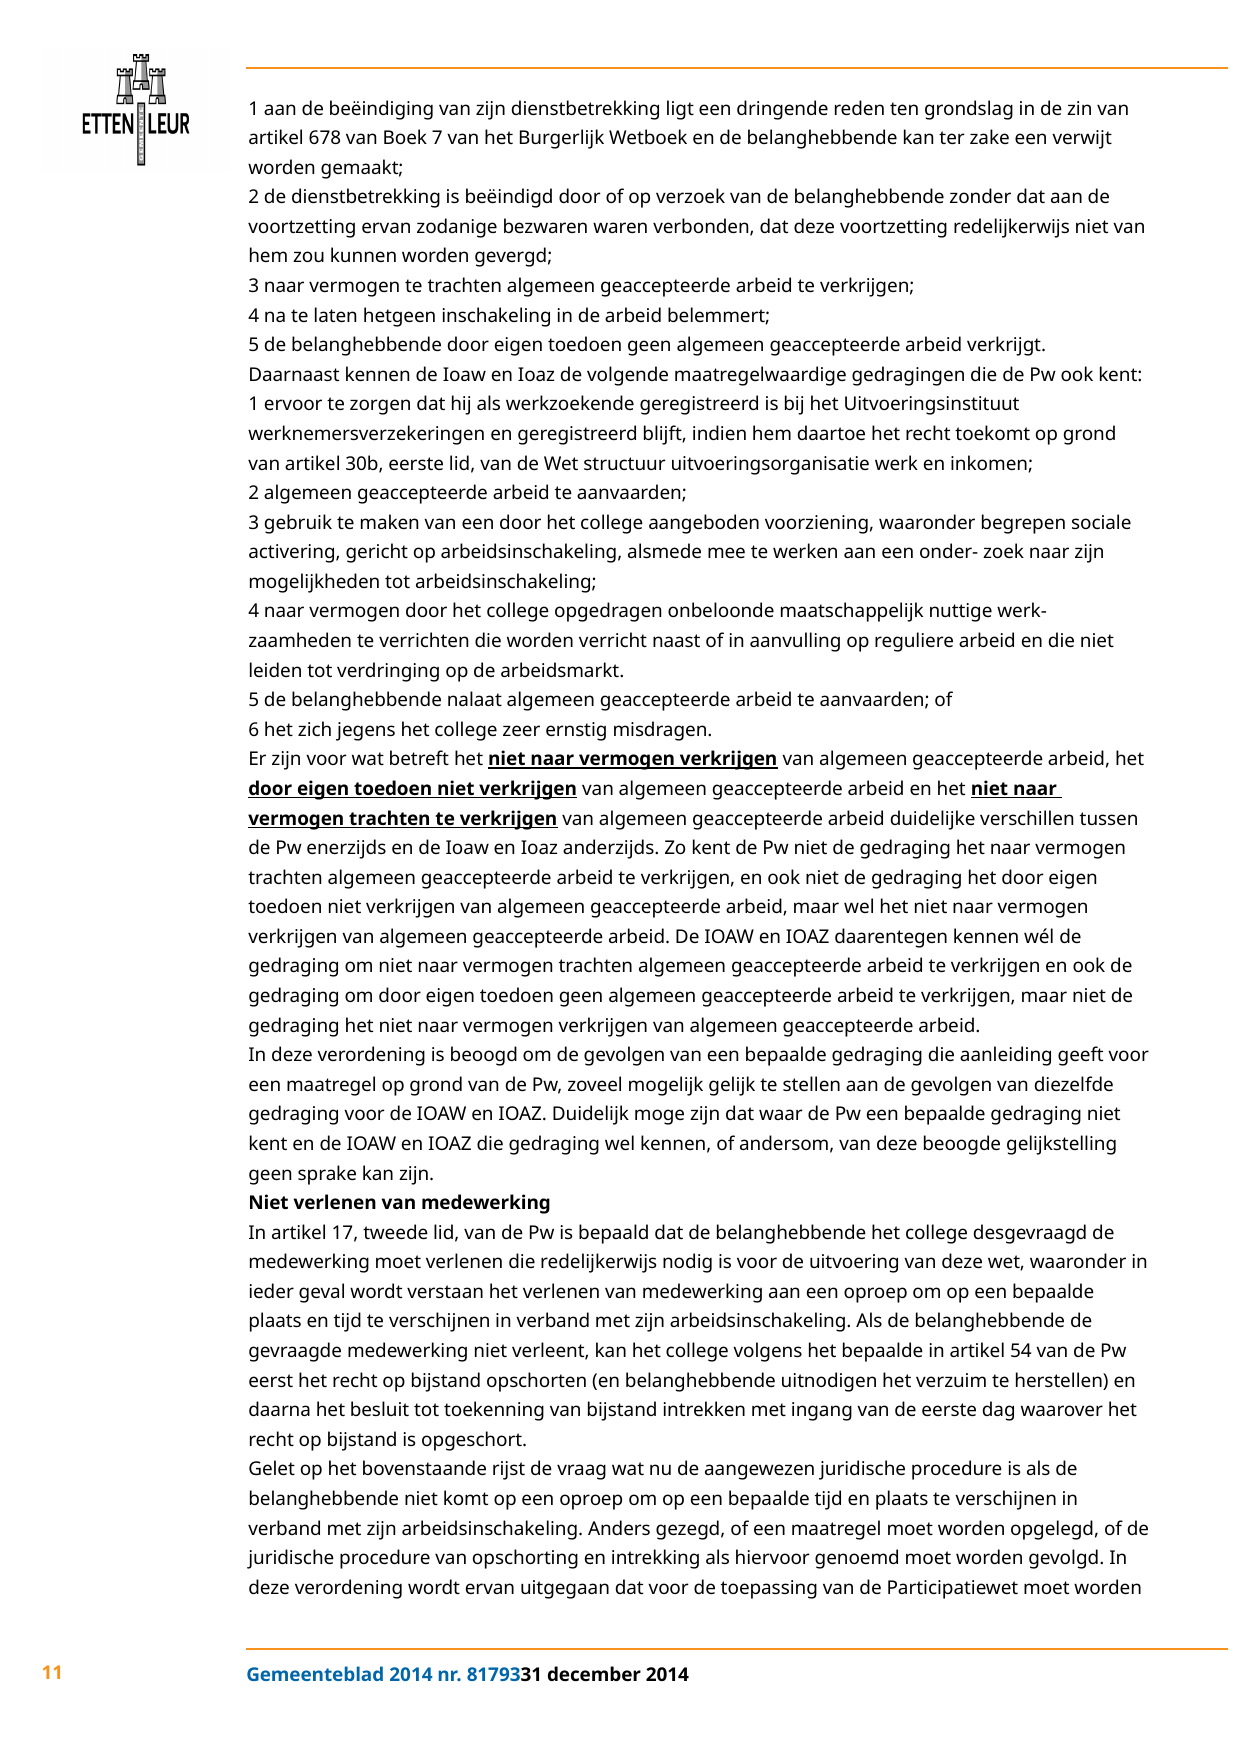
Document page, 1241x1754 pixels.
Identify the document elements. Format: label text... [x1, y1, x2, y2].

text In artikel 17, tweede lid, van de Pw is bepaald dat de belanghebbende het college desgevraagd de medewerking moet verlenen die redelijkerwijs nodig is voor de uitvoering van deze wet, waaronder in ieder geval wordt verstaan het verlenen van medewerking aan een oproep om op een bepaalde plaats en tijd te verschijnen in verband met zijn arbeidsinschakeling. Als de belanghebbende de gevraagde medewerking niet verleent, kan het college volgens het bepaalde in artikel 54 van de Pw eerst het recht op bijstand opschorten (en belanghebbende uitnodigen het verzuim te herstellen) en daarna het besluit tot toekenning van bijstand intrekken met ingang van de eerste dag waarover het recht op bijstand is opgeschort. [248, 1219, 1152, 1452]
text Er zijn voor wat betreft het niet naar vermogen verkrijgen van algemeen geaccepteerde arbeid, het door eigen toedoen niet verkrijgen van algemeen geaccepteerde arbeid en het niet naar vermogen trachten te verkrijgen van algemeen geaccepteerde arbeid duidelijke verschillen tussen de Pw enerzijds en de Ioaw en Ioaz anderzijds. Zo kent de Pw niet de gedraging het naar vermogen trachten algemeen geaccepteerde arbeid te verkrijgen, en ook niet de gedraging het door eigen toedoen niet verkrijgen van algemeen geaccepteerde arbeid, maar wel het niet naar vermogen verkrijgen van algemeen geaccepteerde arbeid. De IOAW en IOAZ daarentegen kennen wél de gedraging om niet naar vermogen trachten algemeen geaccepteerde arbeid te verkrijgen en ook de gedraging om door eigen toedoen geen algemeen geaccepteerde arbeid te verkrijgen, maar niet de gedraging het niet naar vermogen verkrijgen van algemeen geaccepteerde arbeid. [248, 746, 1152, 1038]
text 5 de belanghebbende door eigen toedoen geen algemeen geaccepteerde arbeid verkrijgt. [248, 331, 1152, 357]
text Niet verlenen van medewerking [248, 1189, 1152, 1215]
text 1 aan de beëindiging van zijn dienstbetrekking ligt een dringende reden ten grondslag in de zin van artikel 678 van Boek 7 van het Burgerlijk Wetboek en de belanghebbende kan ter zake een verwijt worden gemaakt; [248, 95, 1152, 180]
text Daarnaast kennen de Ioaw en Ioaz de volgende maatregelwaardige gedragingen die de Pw ook kent: [248, 361, 1152, 387]
text 6 het zich jegens het college zeer ernstig misdragen. [248, 716, 1152, 742]
text 4 naar vermogen door het college opgedragen onbeloonde maatschappelijk nuttige werk- zaamheden te verrichten die worden verricht naast of in aanvulling op reguliere arbeid en die niet leiden tot verdringing op de arbeidsmarkt. [248, 598, 1152, 683]
text 5 de belanghebbende nalaat algemeen geaccepteerde arbeid te aanvaarden; of [248, 686, 1152, 712]
text 3 gebruik te maken van een door het college aangeboden voorziening, waaronder begrepen sociale activering, gericht op arbeidsinschakeling, alsmede mee te werken aan een onder- zoek naar zijn mogelijkheden tot arbeidsinschakeling; [248, 509, 1152, 594]
text 3 naar vermogen te trachten algemeen geaccepteerde arbeid te verkrijgen; [248, 272, 1152, 298]
text 4 na te laten hetgeen inschakeling in de arbeid belemmert; [248, 302, 1152, 328]
picture [41, 47, 231, 172]
text 2 de dienstbetrekking is beëindigd door of op verzoek van de belanghebbende zonder dat aan de voortzetting ervan zodanige bezwaren waren verbonden, dat deze voortzetting redelijkerwijs niet van hem zou kunnen worden gevergd; [248, 183, 1152, 268]
text 2 algemeen geaccepteerde arbeid te aanvaarden; [248, 479, 1152, 505]
text In deze verordening is beoogd om de gevolgen van een bepaalde gedraging die aanleiding geeft voor een maatregel op grond van de Pw, zoveel mogelijk gelijk te stellen aan de gevolgen van diezelfde gedraging voor de IOAW en IOAZ. Duidelijk moge zijn dat waar de Pw een bepaalde gedraging niet kent en de IOAW en IOAZ die gedraging wel kennen, of andersom, van deze beoogde gelijkstelling geen sprake kan zijn. [248, 1041, 1152, 1186]
text 1 ervoor te zorgen dat hij als werkzoekende geregistreerd is bij het Uitvoeringsinstituut werknemersverzekeringen en geregistreerd blijft, indien hem daartoe het recht toekomt op grond van artikel 30b, eerste lid, van de Wet structuur uitvoeringsorganisatie werk en inkomen; [248, 391, 1152, 476]
text Gelet op het bovenstaande rijst de vraag wat nu de aangewezen juridische procedure is als de belanghebbende niet komt op een oproep om op een bepaalde tijd en plaats te verschijnen in verband met zijn arbeidsinschakeling. Anders gezegd, of een maatregel moet worden opgelegd, of de juridische procedure van opschorting en intrekking als hiervoor genoemd moet worden gevolgd. In deze verordening wordt ervan uitgegaan dat voor de toepassing van de Participatiewet moet worden [248, 1456, 1152, 1600]
